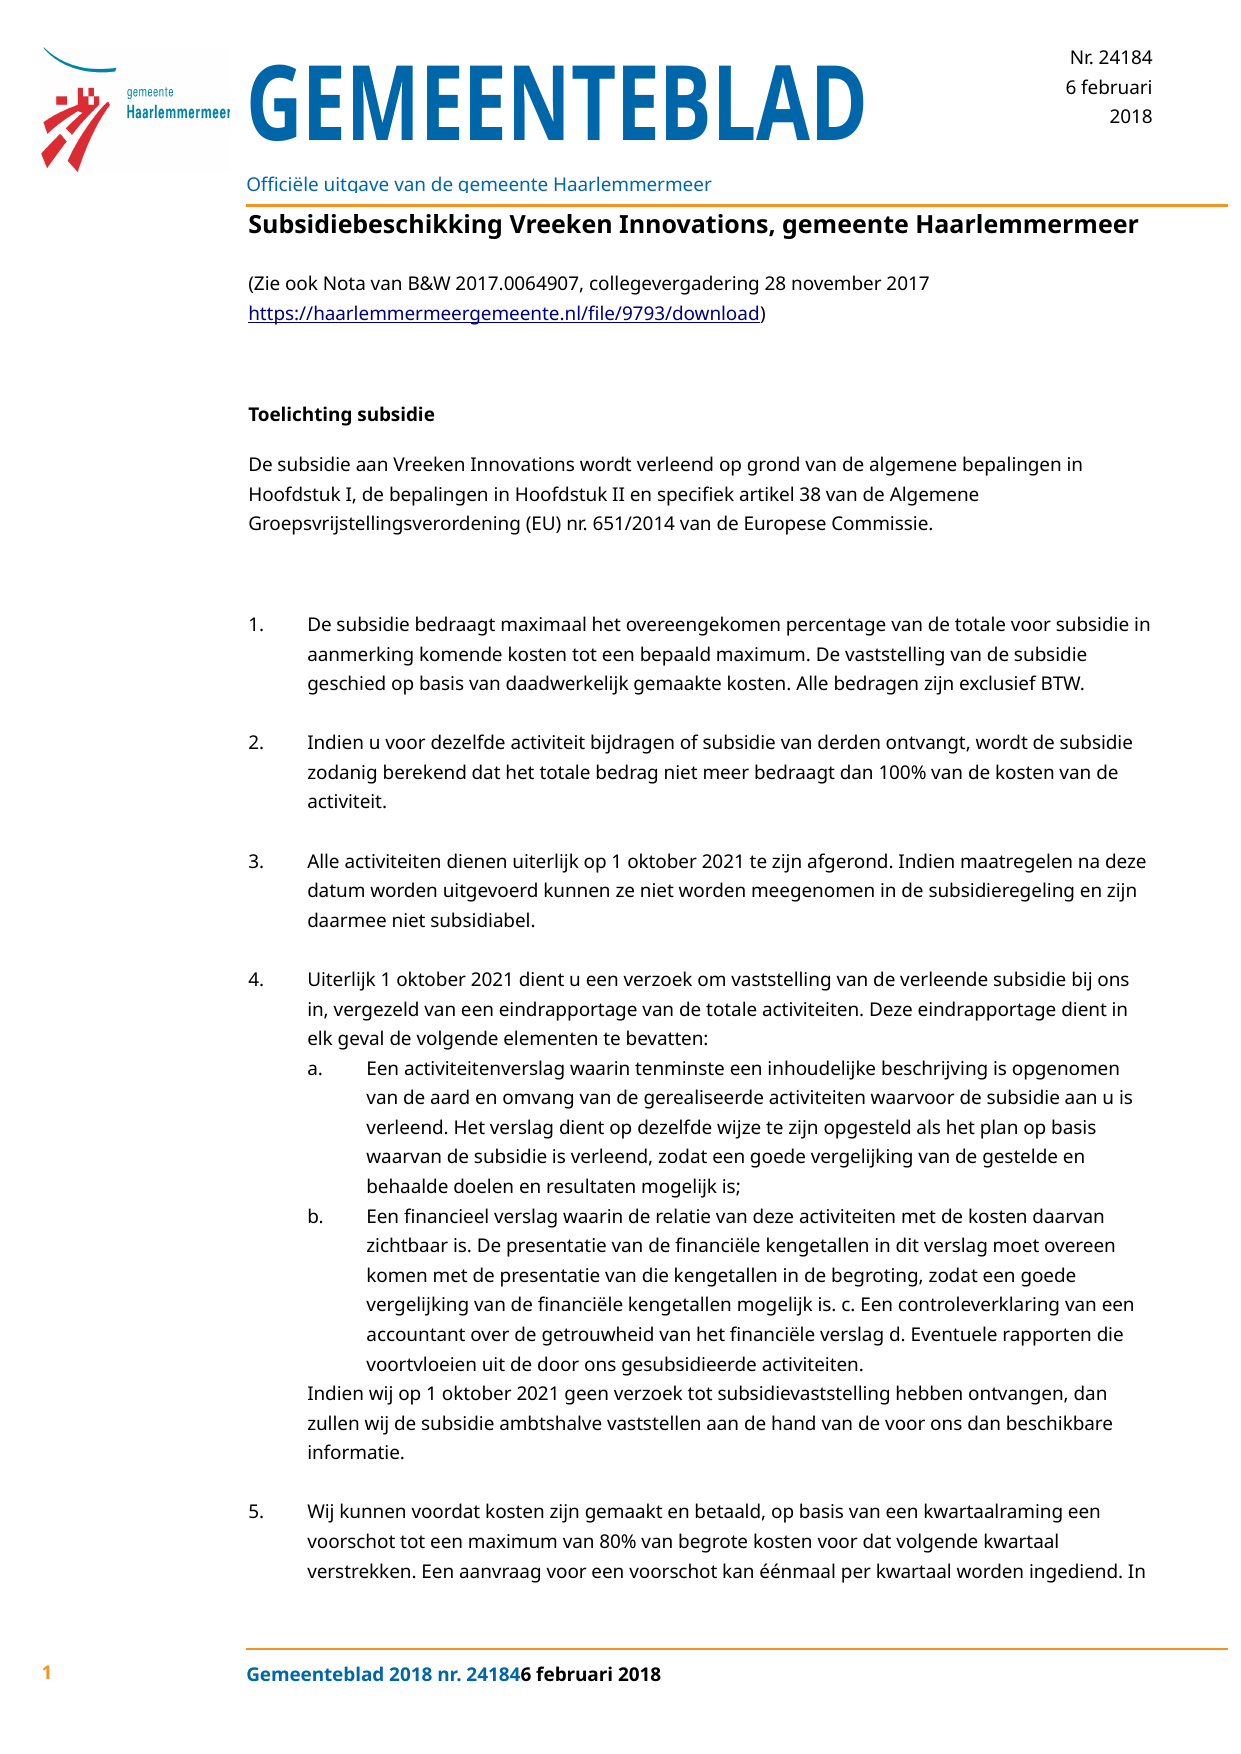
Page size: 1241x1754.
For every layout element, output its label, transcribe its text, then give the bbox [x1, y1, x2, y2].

text (Zie ook Nota van B&W 2017.0064907, collegevergadering 28 november 2017 https://haarlemmermeergemeente.nl/file/9793/download) [248, 270, 1152, 326]
text De subsidie aan Vreeken Innovations wordt verleend op grond van de algemene bepalingen in Hoofdstuk I, de bepalingen in Hoofdstuk II en specifiek artikel 38 van de Algemene Groepsvrijstellingsverordening (EU) nr. 651/2014 van de Europese Commissie. [248, 451, 1152, 536]
list De subsidie bedraagt maximaal het overeengekomen percentage van de totale voor subsidie in aanmerking komende kosten tot een bepaald maximum. De vaststelling van de subsidie geschied op basis van daadwerkelijk gemaakte kosten. Alle bedragen zijn exclusief BTW. [248, 611, 1152, 696]
list Indien u voor dezelfde activiteit bijdragen of subsidie van derden ontvangt, wordt de subsidie zodanig berekend dat het totale bedrag niet meer bedraagt dan 100% van de kosten van de activiteit. [248, 729, 1152, 814]
list Alle activiteiten dienen uiterlijk op 1 oktober 2021 te zijn afgerond. Indien maatregelen na deze datum worden uitgevoerd kunnen ze niet worden meegenomen in de subsidieregeling en zijn daarmee niet subsidiabel. [248, 848, 1152, 933]
text Toelichting subsidie [248, 401, 1152, 426]
list Uiterlijk 1 oktober 2021 dient u een verzoek om vaststelling van de verleende subsidie bij ons in, vergezeld van een eindrapportage van de totale activiteiten. Deze eindrapportage dient in elk geval de volgende elementen te bevatten: [248, 966, 1152, 1051]
list Wij kunnen voordat kosten zijn gemaakt en betaald, op basis van een kwartaalraming een voorschot tot een maximum van 80% van begrote kosten voor dat volgende kwartaal verstrekken. Een aanvraag voor een voorschot kan éénmaal per kwartaal worden ingediend. In [248, 1499, 1152, 1583]
text Subsidiebeschikking Vreeken Innovations, gemeente Haarlemmermeer [248, 207, 1152, 241]
list Een activiteitenverslag waarin tenminste een inhoudelijke beschrijving is opgenomen van de aard en omvang van de gerealiseerde activiteiten waarvoor de subsidie aan u is verleend. Het verslag dient op dezelfde wijze te zijn opgesteld als het plan op basis waarvan de subsidie is verleend, zodat een goede vergelijking van de gestelde en behaalde doelen en resultaten mogelijk is; [307, 1055, 1152, 1199]
list Indien wij op 1 oktober 2021 geen verzoek tot subsidievaststelling hebben ontvangen, dan zullen wij de subsidie ambtshalve vaststellen aan de hand van de voor ons dan beschikbare informatie. [248, 1380, 1152, 1465]
list Een financieel verslag waarin de relatie van deze activiteiten met de kosten daarvan zichtbaar is. De presentatie van de financiële kengetallen in dit verslag moet overeen komen met de presentatie van die kengetallen in de begroting, zodat een goede vergelijking van de financiële kengetallen mogelijk is. c. Een controleverklaring van een accountant over de getrouwheid van het financiële verslag d. Eventuele rapporten die voortvloeien uit de door ons gesubsidieerde activiteiten. [307, 1203, 1152, 1376]
picture [41, 47, 231, 172]
